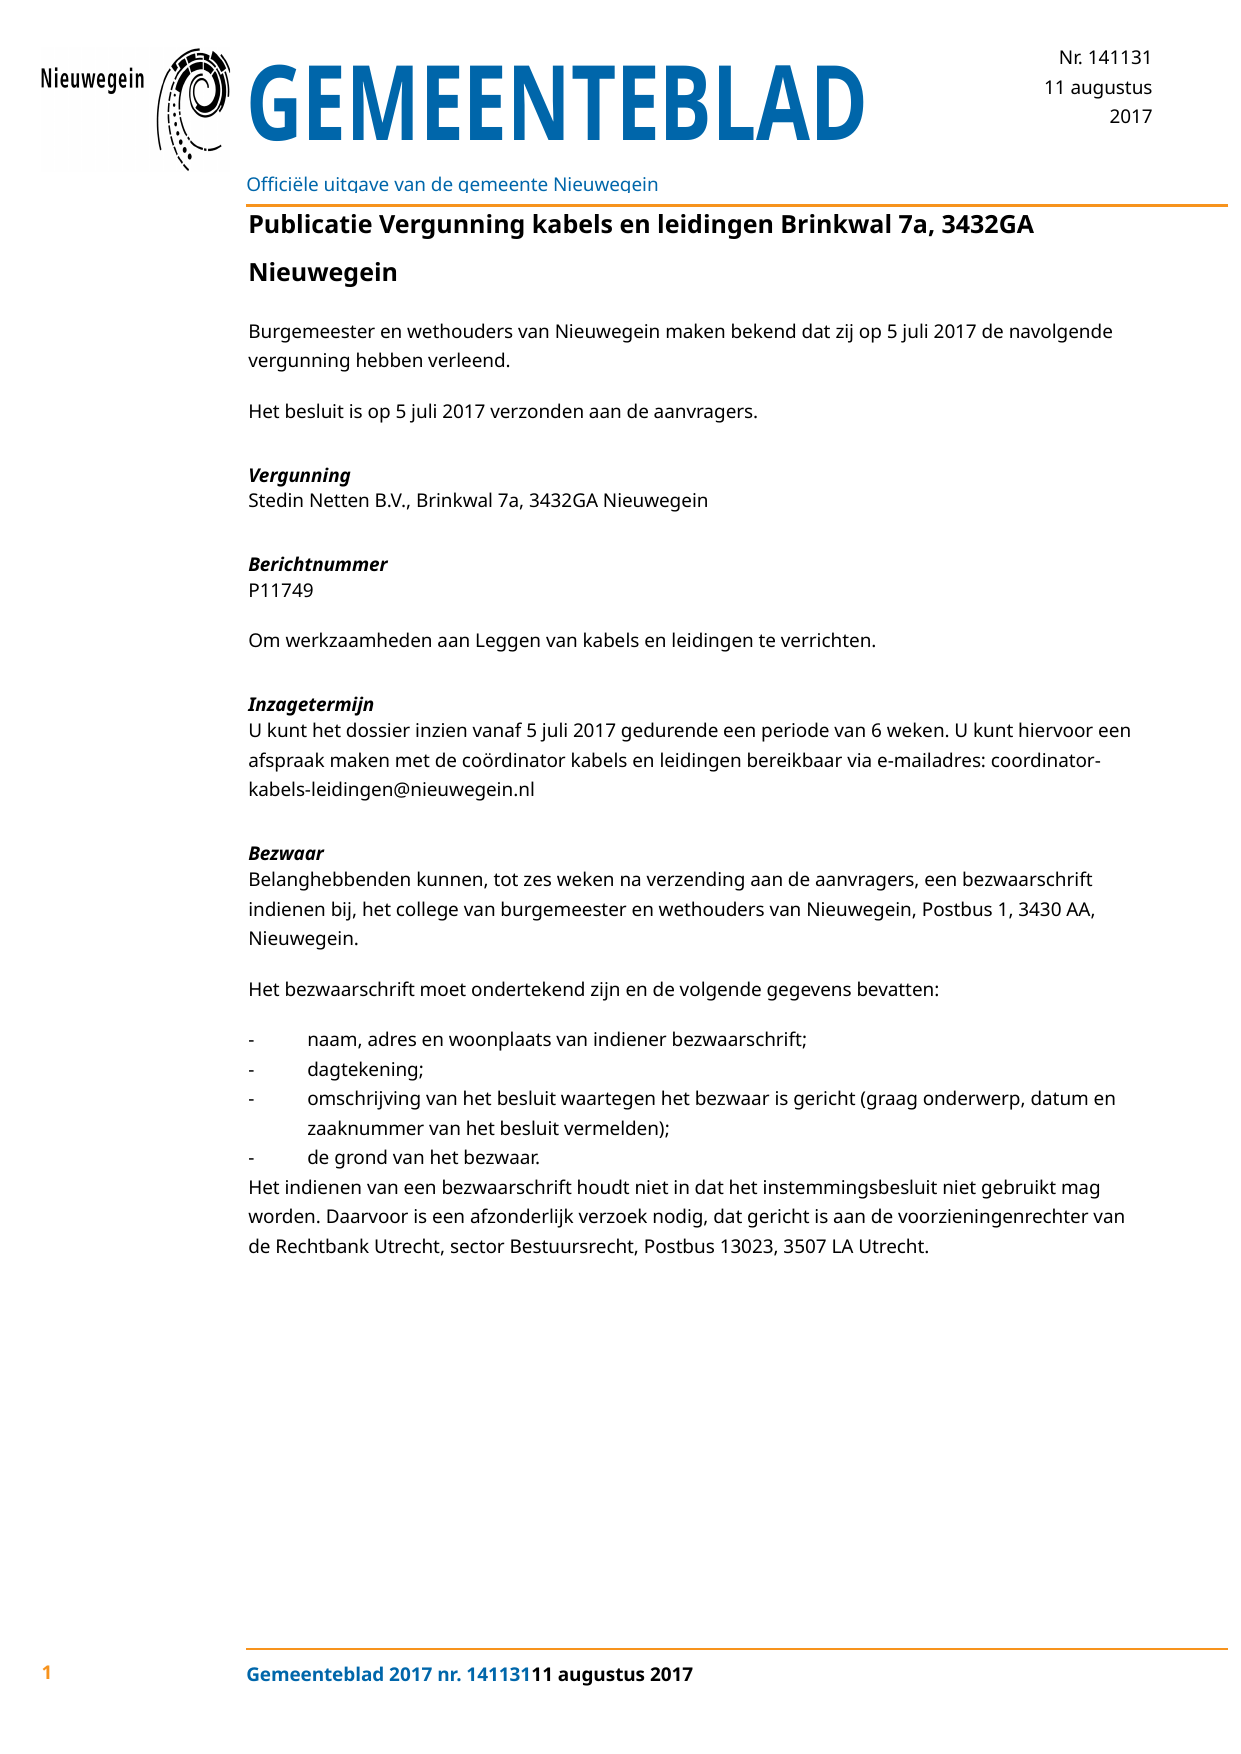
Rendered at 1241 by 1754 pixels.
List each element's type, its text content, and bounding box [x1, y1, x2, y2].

text Burgemeester en wethouders van Nieuwegein maken bekend dat zij op 5 juli 2017 de navolgende vergunning hebben verleend. [248, 318, 1152, 373]
text Stedin Netten B.V., Brinkwal 7a, 3432GA Nieuwegein [248, 488, 1152, 513]
text Het bezwaarschrift moet ondertekend zijn en de volgende gegevens bevatten: [248, 976, 1152, 1002]
list dagtekening; [248, 1056, 1152, 1082]
text P11749 [248, 577, 1152, 603]
list omschrijving van het besluit waartegen het bezwaar is gericht (graag onderwerp, datum en zaaknummer van het besluit vermelden); [248, 1085, 1152, 1141]
text Publicatie Vergunning kabels en leidingen Brinkwal 7a, 3432GA Nieuwegein [248, 207, 1152, 288]
text Het besluit is op 5 juli 2017 verzonden aan de aanvragers. [248, 398, 1152, 424]
text Belanghebbenden kunnen, tot zes weken na verzending aan de aanvragers, een bezwaarschrift indienen bij, het college van burgemeester en wethouders van Nieuwegein, Postbus 1, 3430 AA, Nieuwegein. [248, 866, 1152, 951]
text U kunt het dossier inzien vanaf 5 juli 2017 gedurende een periode van 6 weken. U kunt hiervoor een afspraak maken met de coördinator kabels en leidingen bereikbaar via e-mailadres: coordinator-kabels-leidingen@nieuwegein.nl [248, 717, 1152, 802]
picture [41, 47, 231, 172]
list naam, adres en woonplaats van indiener bezwaarschrift; [248, 1026, 1152, 1052]
text Berichtnummer [248, 552, 1152, 577]
text Bezwaar [248, 841, 1152, 866]
list de grond van het bezwaar. [248, 1144, 1152, 1170]
text Om werkzaamheden aan Leggen van kabels en leidingen te verrichten. [248, 628, 1152, 653]
text Het indienen van een bezwaarschrift houdt niet in dat het instemmingsbesluit niet gebruikt mag worden. Daarvoor is een afzonderlijk verzoek nodig, dat gericht is aan de voorzieningenrechter van de Rechtbank Utrecht, sector Bestuursrecht, Postbus 13023, 3507 LA Utrecht. [248, 1174, 1152, 1259]
text Inzagetermijn [248, 692, 1152, 717]
text Vergunning [248, 462, 1152, 488]
